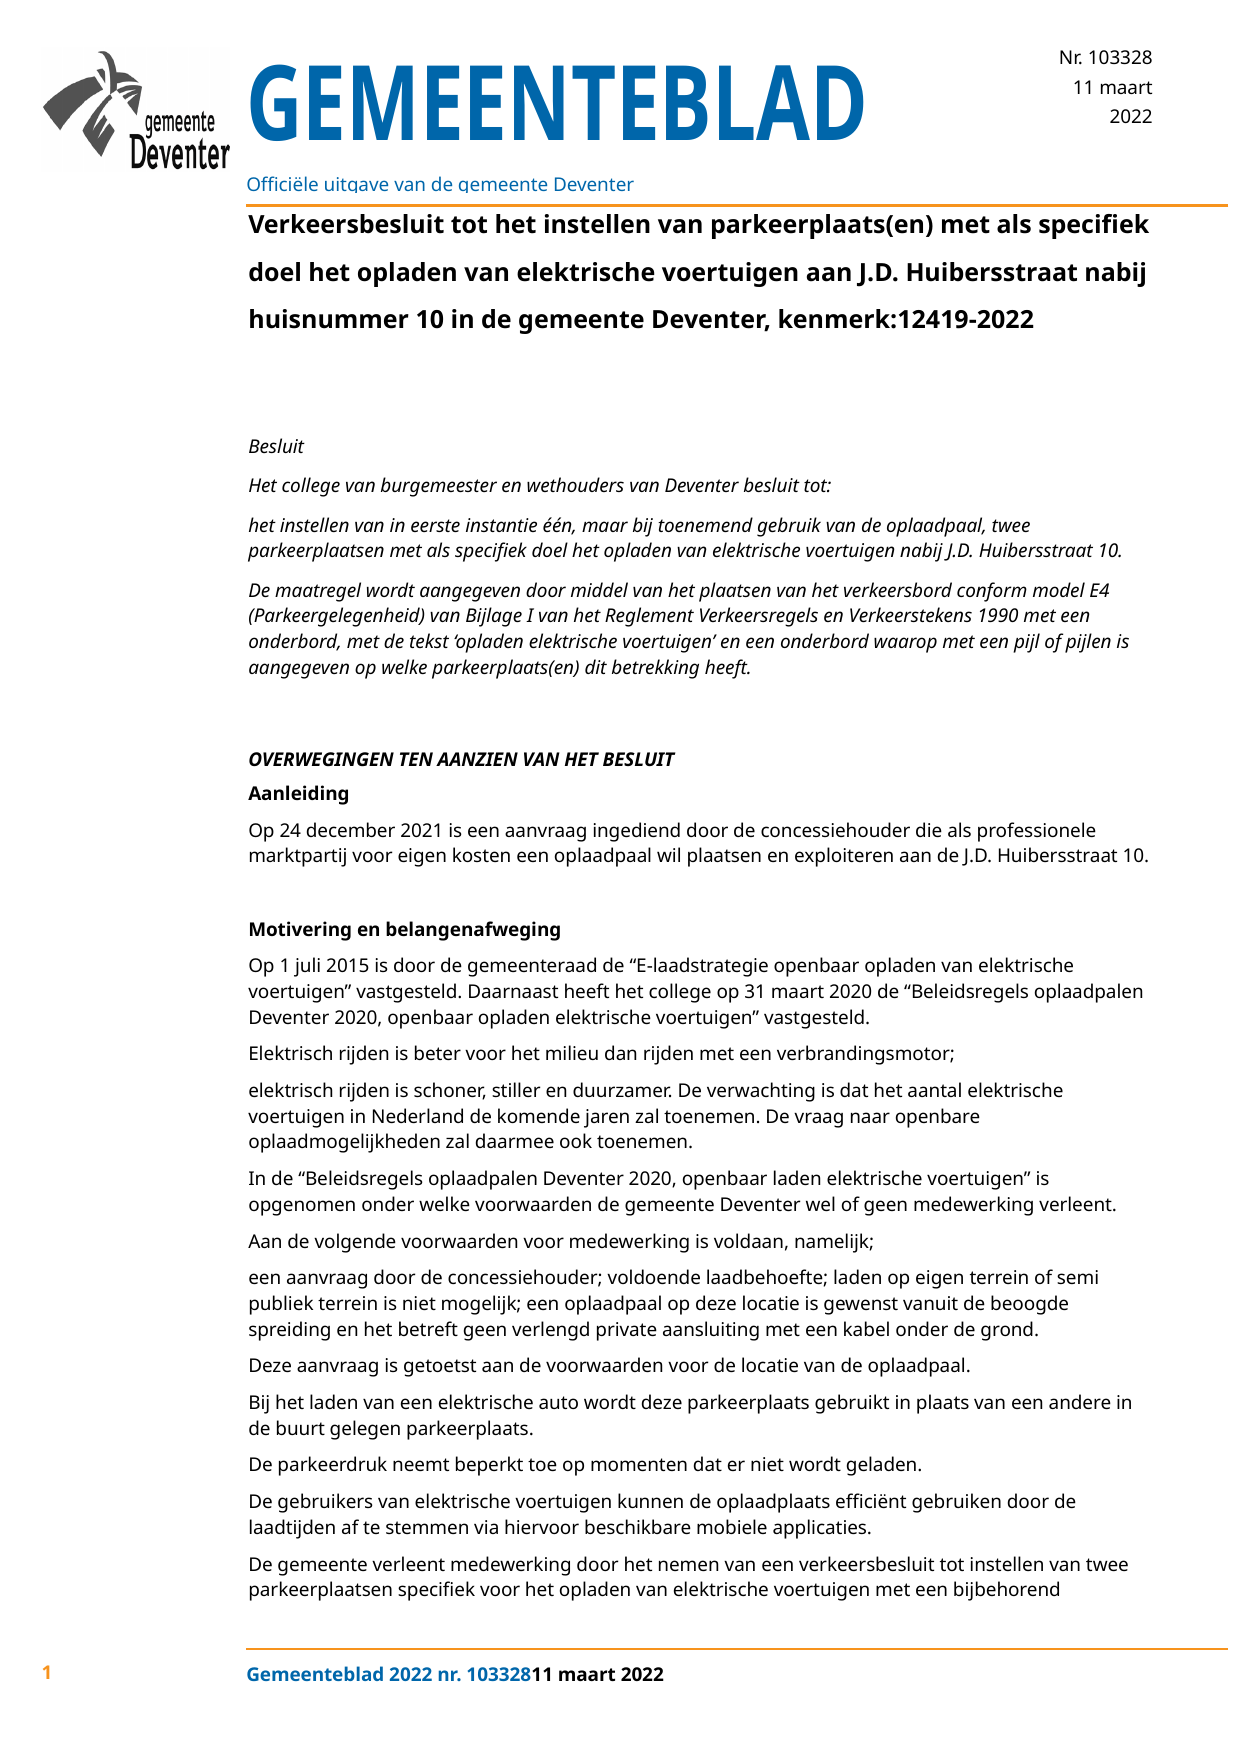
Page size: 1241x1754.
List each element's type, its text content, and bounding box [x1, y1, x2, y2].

text De maatregel wordt aangegeven door middel van het plaatsen van het verkeersbord conform model E4 (Parkeergelegenheid) van Bijlage I van het Reglement Verkeersregels en Verkeerstekens 1990 met een onderbord, met de tekst ‘opladen elektrische voertuigen’ en een onderbord waarop met een pijl of pijlen is aangegeven op welke parkeerplaats(en) dit betrekking heeft. [248, 577, 1152, 680]
text Op 1 juli 2015 is door de gemeenteraad de “E-laadstrategie openbaar opladen van elektrische voertuigen” vastgesteld. Daarnaast heeft het college op 31 maart 2020 de “Beleidsregels oplaadpalen Deventer 2020, openbaar opladen elektrische voertuigen” vastgesteld. [248, 952, 1152, 1030]
text Elektrisch rijden is beter voor het milieu dan rijden met een verbrandingsmotor; [248, 1041, 1152, 1066]
text Bij het laden van een elektrische auto wordt deze parkeerplaats gebruikt in plaats van een andere in de buurt gelegen parkeerplaats. [248, 1389, 1152, 1441]
text Motivering en belangenafweging [248, 916, 1152, 942]
text Deze aanvraag is getoetst aan de voorwaarden voor de locatie van de oplaadpaal. [248, 1353, 1152, 1378]
text De gemeente verleent medewerking door het nemen van een verkeersbesluit tot instellen van twee parkeerplaatsen specifiek voor het opladen van elektrische voertuigen met een bijbehorend [248, 1551, 1152, 1602]
text OVERWEGINGEN TEN AANZIEN VAN HET BESLUIT [248, 746, 1152, 772]
text De gebruikers van elektrische voertuigen kunnen de oplaadplaats efficiënt gebruiken door de laadtijden af te stemmen via hiervoor beschikbare mobiele applicaties. [248, 1488, 1152, 1540]
text Aan de volgende voorwaarden voor medewerking is voldaan, namelijk; [248, 1228, 1152, 1253]
text elektrisch rijden is schoner, stiller en duurzamer. De verwachting is dat het aantal elektrische voertuigen in Nederland de komende jaren zal toenemen. De vraag naar openbare oplaadmogelijkheden zal daarmee ook toenemen. [248, 1077, 1152, 1154]
text In de “Beleidsregels oplaadpalen Deventer 2020, openbaar laden elektrische voertuigen” is opgenomen onder welke voorwaarden de gemeente Deventer wel of geen medewerking verleent. [248, 1165, 1152, 1217]
picture [41, 47, 231, 172]
text Besluit [248, 433, 1152, 459]
text Verkeersbesluit tot het instellen van parkeerplaats(en) met als specifiek doel het opladen van elektrische voertuigen aan J.D. Huibersstraat nabij huisnummer 10 in de gemeente Deventer, kenmerk:12419-2022 [248, 207, 1152, 336]
text Op 24 december 2021 is een aanvraag ingediend door de concessiehouder die als professionele marktpartij voor eigen kosten een oplaadpaal wil plaatsen en exploiteren aan de J.D. Huibersstraat 10. [248, 817, 1152, 868]
text een aanvraag door de concessiehouder; voldoende laadbehoefte; laden op eigen terrein of semi publiek terrein is niet mogelijk; een oplaadpaal op deze locatie is gewenst vanuit de beoogde spreiding en het betreft geen verlengd private aansluiting met een kabel onder de grond. [248, 1264, 1152, 1342]
text het instellen van in eerste instantie één, maar bij toenemend gebruik van de oplaadpaal, twee parkeerplaatsen met als specifiek doel het opladen van elektrische voertuigen nabij J.D. Huibersstraat 10. [248, 512, 1152, 563]
text De parkeerdruk neemt beperkt toe op momenten dat er niet wordt geladen. [248, 1452, 1152, 1477]
text Het college van burgemeester en wethouders van Deventer besluit tot: [248, 472, 1152, 498]
text Aanleiding [248, 780, 1152, 806]
